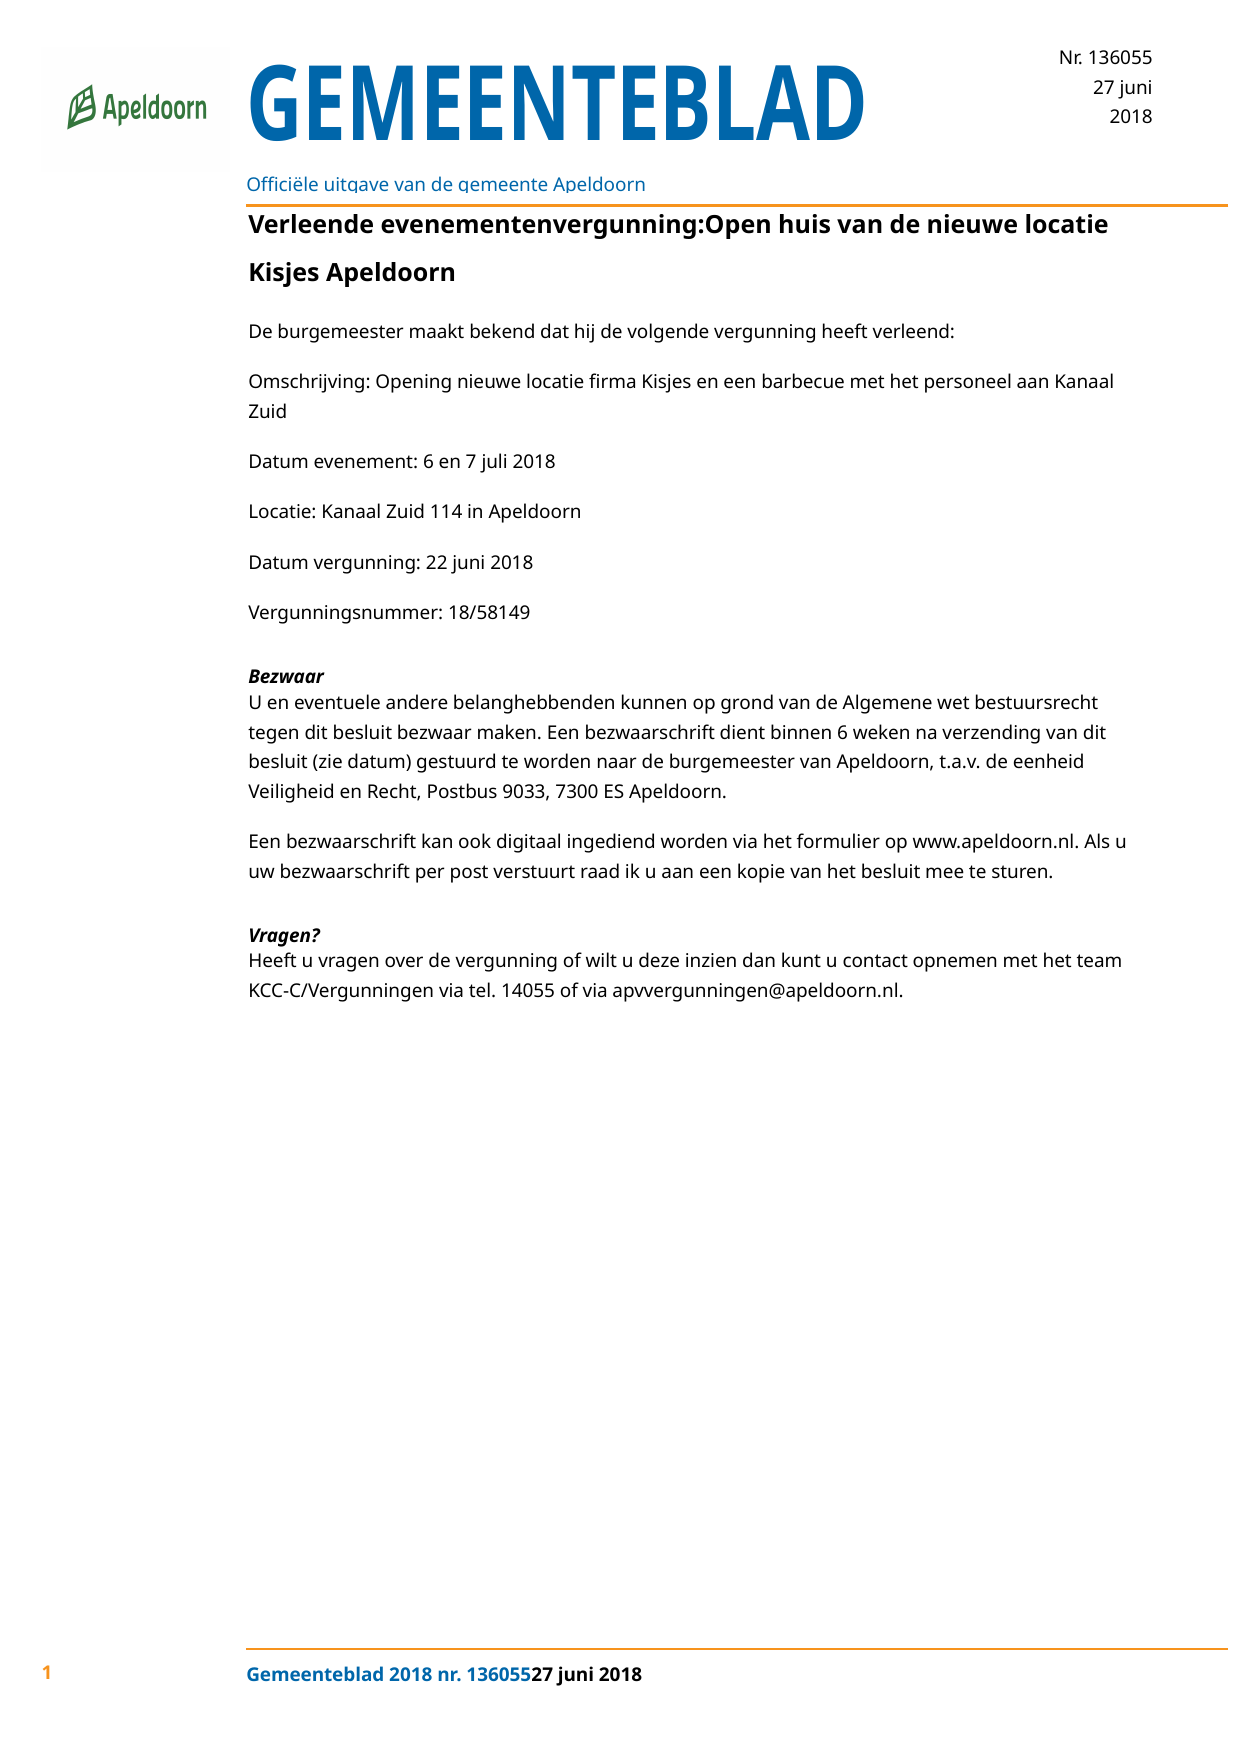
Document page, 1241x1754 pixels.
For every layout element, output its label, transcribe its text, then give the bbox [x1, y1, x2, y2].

text Locatie: Kanaal Zuid 114 in Apeldoorn [248, 499, 1152, 524]
text Verleende evenementenvergunning:Open huis van de nieuwe locatie Kisjes Apeldoorn [248, 207, 1152, 288]
text Heeft u vragen over de vergunning of wilt u deze inzien dan kunt u contact opnemen met het team KCC-C/Vergunningen via tel. 14055 of via apvvergunningen@apeldoorn.nl. [248, 948, 1152, 1003]
text Omschrijving: Opening nieuwe locatie firma Kisjes en een barbecue met het personeel aan Kanaal Zuid [248, 368, 1152, 424]
text Vergunningsnummer: 18/58149 [248, 599, 1152, 625]
text De burgemeester maakt bekend dat hij de volgende vergunning heeft verleend: [248, 318, 1152, 344]
picture [41, 47, 231, 172]
text Vragen? [248, 922, 1152, 948]
text U en eventuele andere belanghebbenden kunnen op grond van de Algemene wet bestuursrecht tegen dit besluit bezwaar maken. Een bezwaarschrift dient binnen 6 weken na verzending van dit besluit (zie datum) gestuurd te worden naar de burgemeester van Apeldoorn, t.a.v. de eenheid Veiligheid en Recht, Postbus 9033, 7300 ES Apeldoorn. [248, 689, 1152, 804]
text Een bezwaarschrift kan ook digitaal ingediend worden via het formulier op www.apeldoorn.nl. Als u uw bezwaarschrift per post verstuurt raad ik u aan een kopie van het besluit mee te sturen. [248, 828, 1152, 884]
text Datum vergunning: 22 juni 2018 [248, 549, 1152, 575]
text Datum evenement: 6 en 7 juli 2018 [248, 448, 1152, 474]
text Bezwaar [248, 663, 1152, 689]
